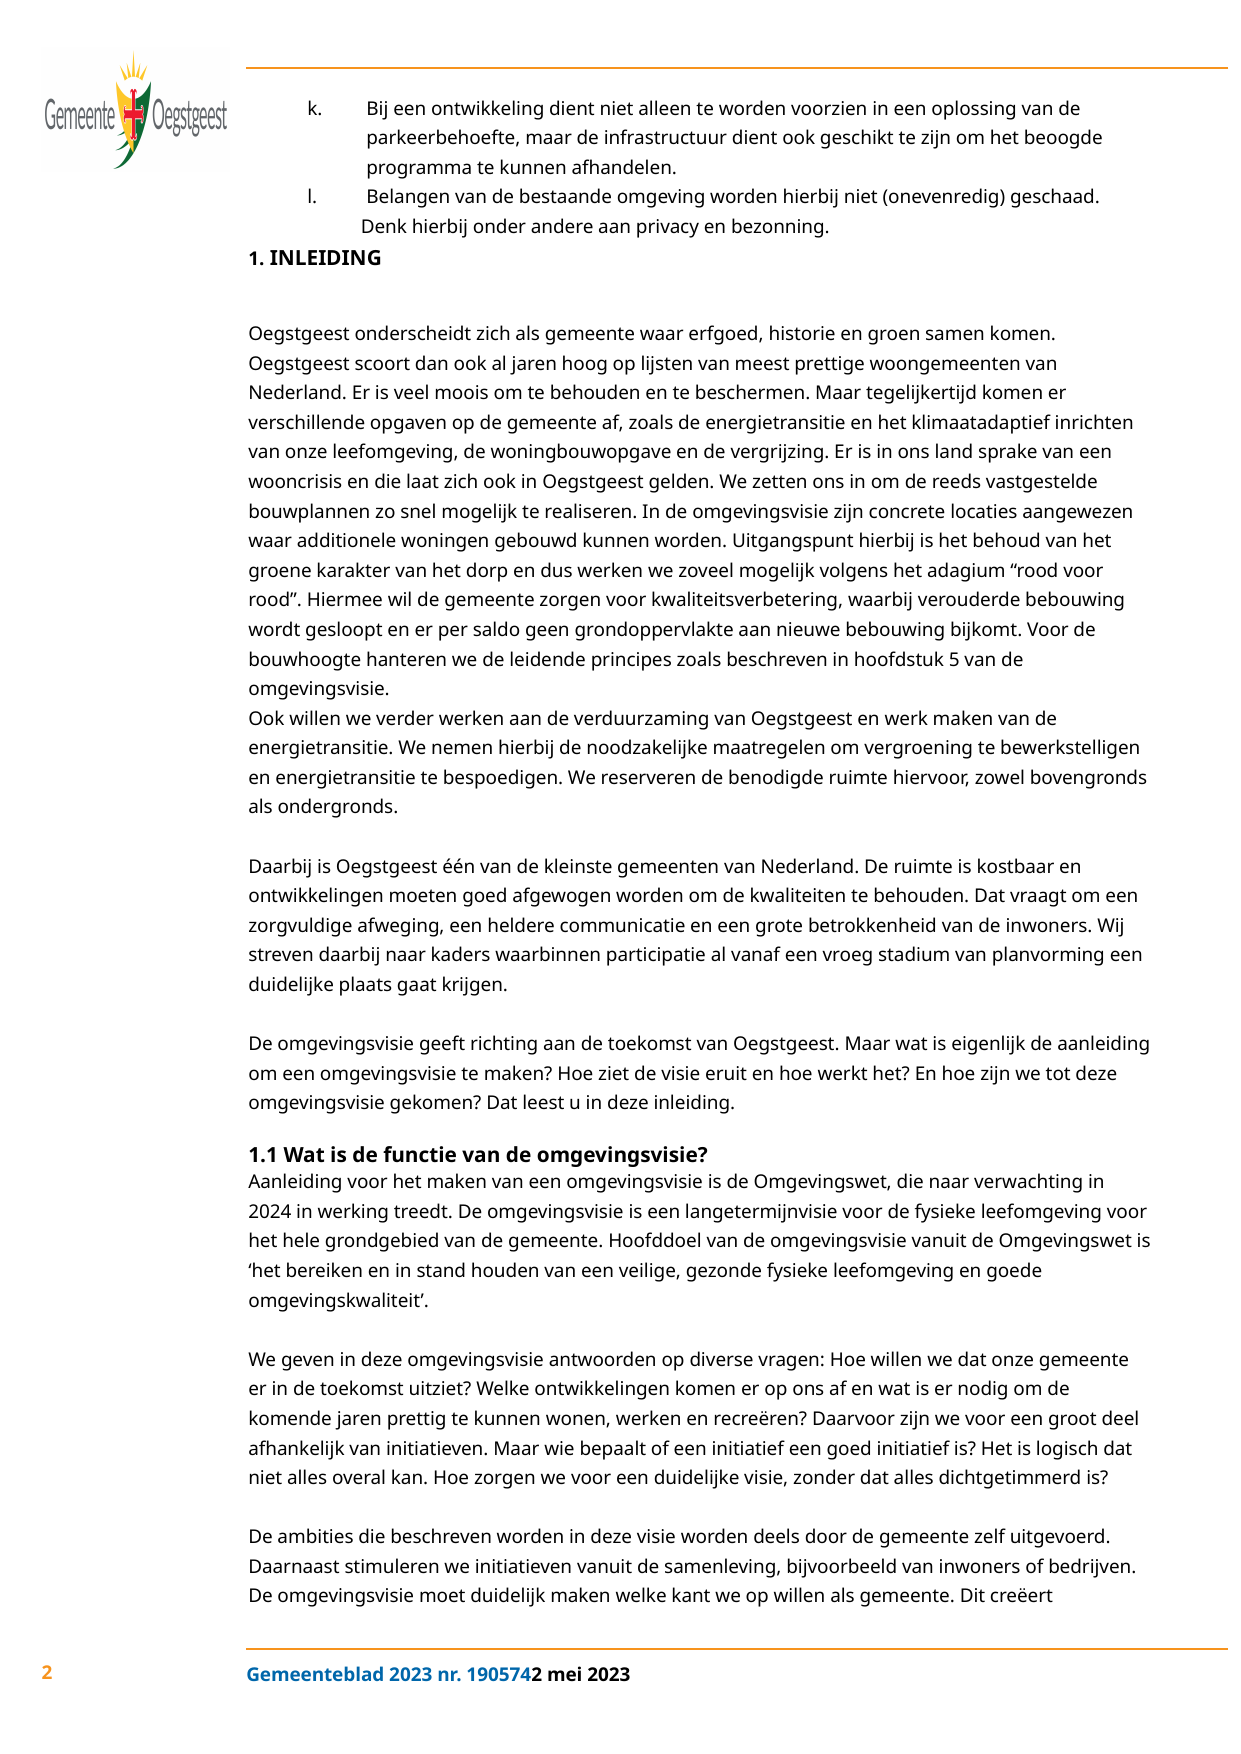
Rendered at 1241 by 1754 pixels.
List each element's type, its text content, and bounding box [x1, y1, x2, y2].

list Bij een ontwikkeling dient niet alleen te worden voorzien in een oplossing van de parkeerbehoefte, maar de infrastructuur dient ook geschikt te zijn om het beoogde programma te kunnen afhandelen. [307, 95, 1152, 180]
text Aanleiding voor het maken van een omgevingsvisie is de Omgevingswet, die naar verwachting in 2024 in werking treedt. De omgevingsvisie is een langetermijnvisie voor de fysieke leefomgeving voor het hele grondgebied van de gemeente. Hoofddoel van de omgevingsvisie vanuit de Omgevingswet is ‘het bereiken en in stand houden van een veilige, gezonde fysieke leefomgeving en goede omgevingskwaliteit’. [248, 1168, 1152, 1312]
list Belangen van de bestaande omgeving worden hierbij niet (onevenredig) geschaad. [307, 183, 1152, 209]
text De omgevingsvisie geeft richting aan de toekomst van Oegstgeest. Maar wat is eigenlijk de aanleiding om een omgevingsvisie te maken? Hoe ziet de visie eruit en hoe werkt het? En hoe zijn we tot deze omgevingsvisie gekomen? Dat leest u in deze inleiding. [248, 1030, 1152, 1115]
text We geven in deze omgevingsvisie antwoorden op diverse vragen: Hoe willen we dat onze gemeente er in de toekomst uitziet? Welke ontwikkelingen komen er op ons af en wat is er nodig om de komende jaren prettig te kunnen wonen, werken en recreëren? Daarvoor zijn we voor een groot deel afhankelijk van initiatieven. Maar wie bepaalt of een initiatief een goed initiatief is? Het is logisch dat niet alles overal kan. Hoe zorgen we voor een duidelijke visie, zonder dat alles dichtgetimmerd is? [248, 1346, 1152, 1490]
text De ambities die beschreven worden in deze visie worden deels door de gemeente zelf uitgevoerd. Daarnaast stimuleren we initiatieven vanuit de samenleving, bijvoorbeeld van inwoners of bedrijven. De omgevingsvisie moet duidelijk maken welke kant we op willen als gemeente. Dit creëert [248, 1523, 1152, 1608]
text 1. INLEIDING [248, 243, 1152, 271]
text Ook willen we verder werken aan de verduurzaming van Oegstgeest en werk maken van de energietransitie. We nemen hierbij de noodzakelijke maatregelen om vergroening te bewerkstelligen en energietransitie te bespoedigen. We reserveren de benodigde ruimte hiervoor, zowel bovengronds als ondergronds. [248, 705, 1152, 819]
text Oegstgeest onderscheidt zich als gemeente waar erfgoed, historie en groen samen komen. Oegstgeest scoort dan ook al jaren hoog op lijsten van meest prettige woongemeenten van Nederland. Er is veel moois om te behouden en te beschermen. Maar tegelijkertijd komen er verschillende opgaven op de gemeente af, zoals de energietransitie en het klimaatadaptief inrichten van onze leefomgeving, de woningbouwopgave en de vergrijzing. Er is in ons land sprake van een wooncrisis en die laat zich ook in Oegstgeest gelden. We zetten ons in om de reeds vastgestelde bouwplannen zo snel mogelijk te realiseren. In de omgevingsvisie zijn concrete locaties aangewezen waar additionele woningen gebouwd kunnen worden. Uitgangspunt hierbij is het behoud van het groene karakter van het dorp en dus werken we zoveel mogelijk volgens het adagium “rood voor rood”. Hiermee wil de gemeente zorgen voor kwaliteitsverbetering, waarbij verouderde bebouwing wordt gesloopt en er per saldo geen grondoppervlakte aan nieuwe bebouwing bijkomt. Voor de bouwhoogte hanteren we de leidende principes zoals beschreven in hoofdstuk 5 van de omgevingsvisie. [248, 320, 1152, 701]
picture [41, 47, 231, 172]
text Daarbij is Oegstgeest één van de kleinste gemeenten van Nederland. De ruimte is kostbaar en ontwikkelingen moeten goed afgewogen worden om de kwaliteiten te behouden. Dat vraagt om een zorgvuldige afweging, een heldere communicatie en een grote betrokkenheid van de inwoners. Wij streven daarbij naar kaders waarbinnen participatie al vanaf een vroeg stadium van planvorming een duidelijke plaats gaat krijgen. [248, 853, 1152, 997]
text 1.1 Wat is de functie van de omgevingsvisie? [248, 1140, 1152, 1168]
list Denk hierbij onder andere aan privacy en bezonning. [323, 213, 1152, 239]
